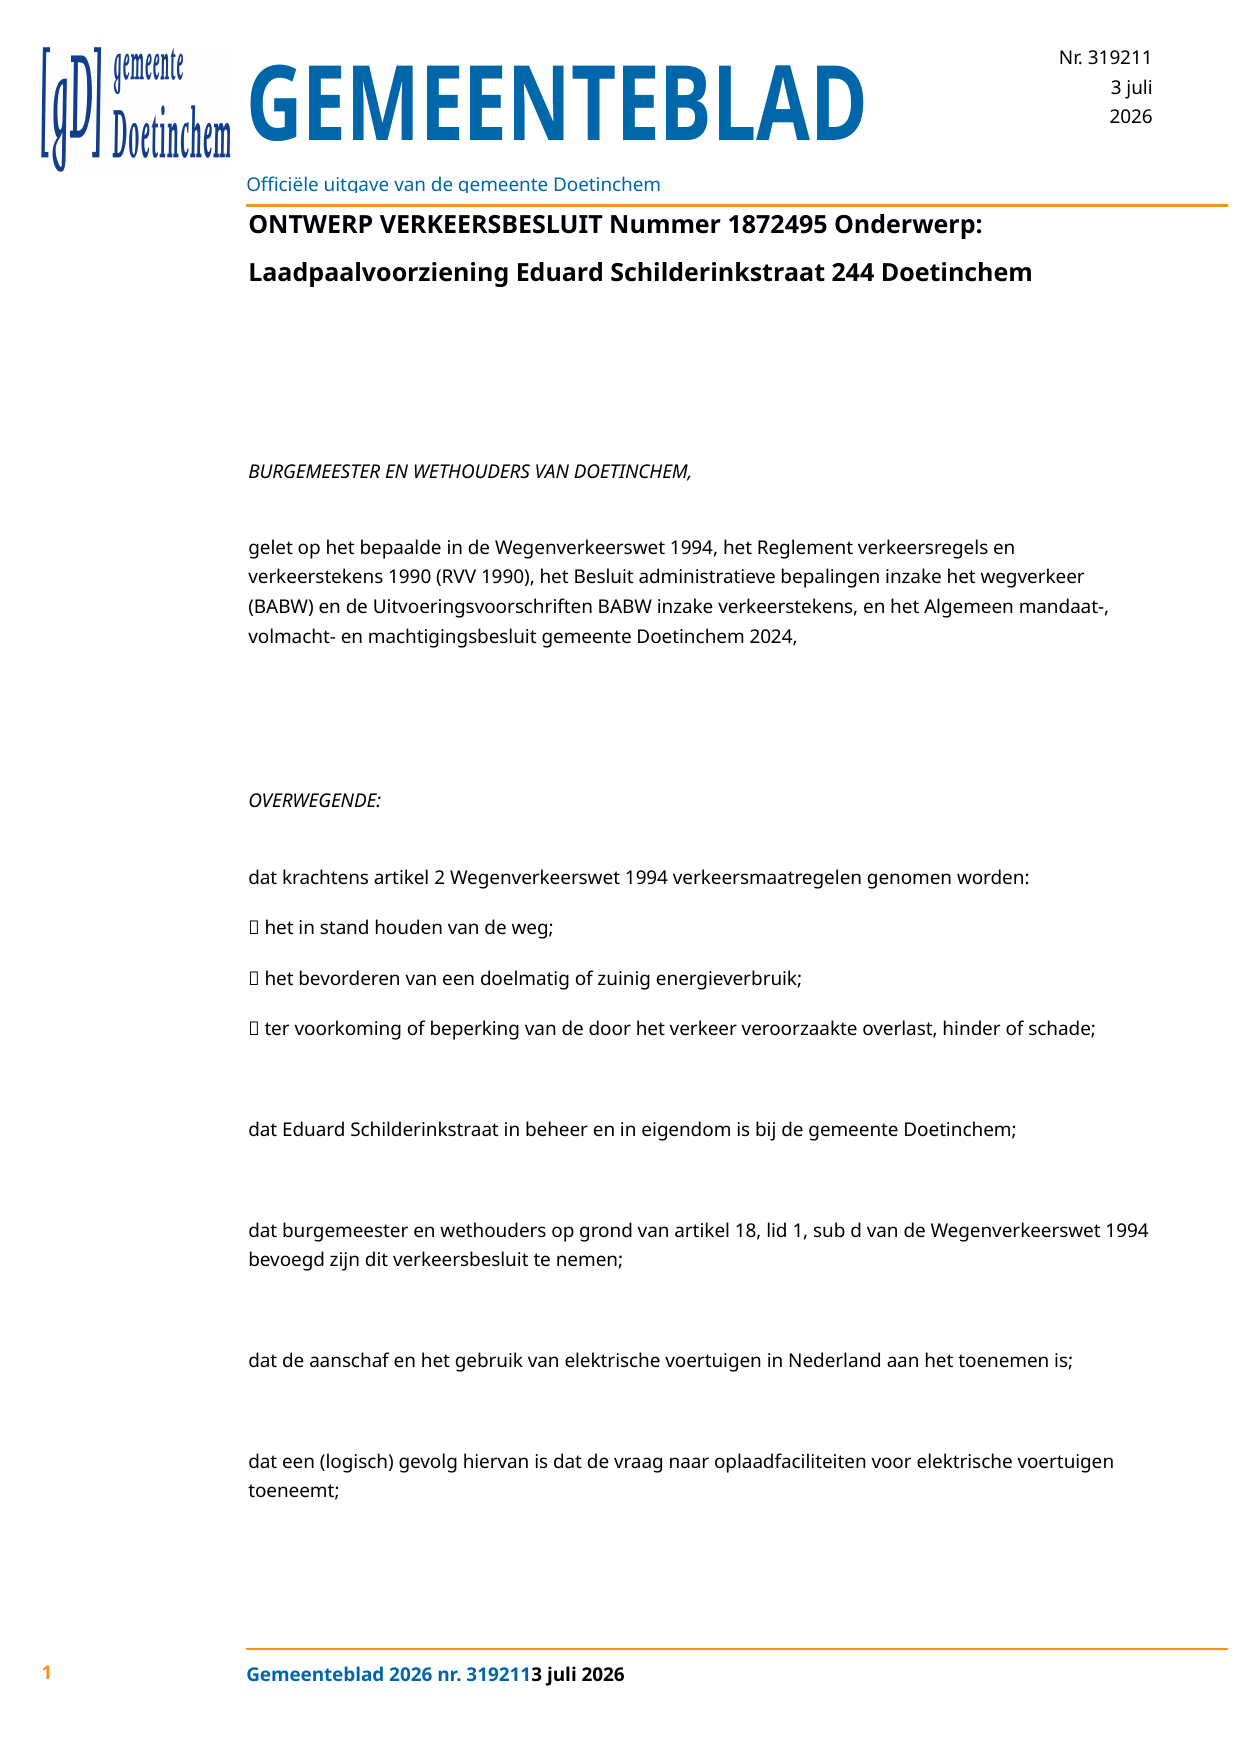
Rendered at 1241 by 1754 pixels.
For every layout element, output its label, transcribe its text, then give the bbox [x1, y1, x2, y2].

text dat burgemeester en wethouders op grond van artikel 18, lid 1, sub d van de Wegenverkeerswet 1994 bevoegd zijn dit verkeersbesluit te nemen; [248, 1217, 1152, 1272]
text gelet op het bepaalde in de Wegenverkeerswet 1994, het Reglement verkeersregels en verkeerstekens 1990 (RVV 1990), het Besluit administratieve bepalingen inzake het wegverkeer (BABW) en de Uitvoeringsvoorschriften BABW inzake verkeerstekens, en het Algemeen mandaat-, volmacht- en machtigingsbesluit gemeente Doetinchem 2024, [248, 534, 1152, 649]
picture [41, 47, 231, 172]
text ONTWERP VERKEERSBESLUIT Nummer 1872495 Onderwerp: Laadpaalvoorziening Eduard Schilderinkstraat 244 Doetinchem [248, 207, 1152, 288]
text dat een (logisch) gevolg hiervan is dat de vraag naar oplaadfaciliteiten voor elektrische voertuigen toeneemt; [248, 1448, 1152, 1503]
text dat krachtens artikel 2 Wegenverkeerswet 1994 verkeersmaatregelen genomen worden: [248, 864, 1152, 889]
text  het bevorderen van een doelmatig of zuinig energieverbruik; [248, 965, 1152, 990]
text dat de aanschaf en het gebruik van elektrische voertuigen in Nederland aan het toenemen is; [248, 1347, 1152, 1373]
text BURGEMEESTER EN WETHOUDERS VAN DOETINCHEM, [248, 458, 1152, 484]
text  het in stand houden van de weg; [248, 914, 1152, 940]
text OVERWEGENDE: [248, 788, 1152, 813]
text dat Eduard Schilderinkstraat in beheer en in eigendom is bij de gemeente Doetinchem; [248, 1116, 1152, 1142]
text  ter voorkoming of beperking van de door het verkeer veroorzaakte overlast, hinder of schade; [248, 1015, 1152, 1041]
